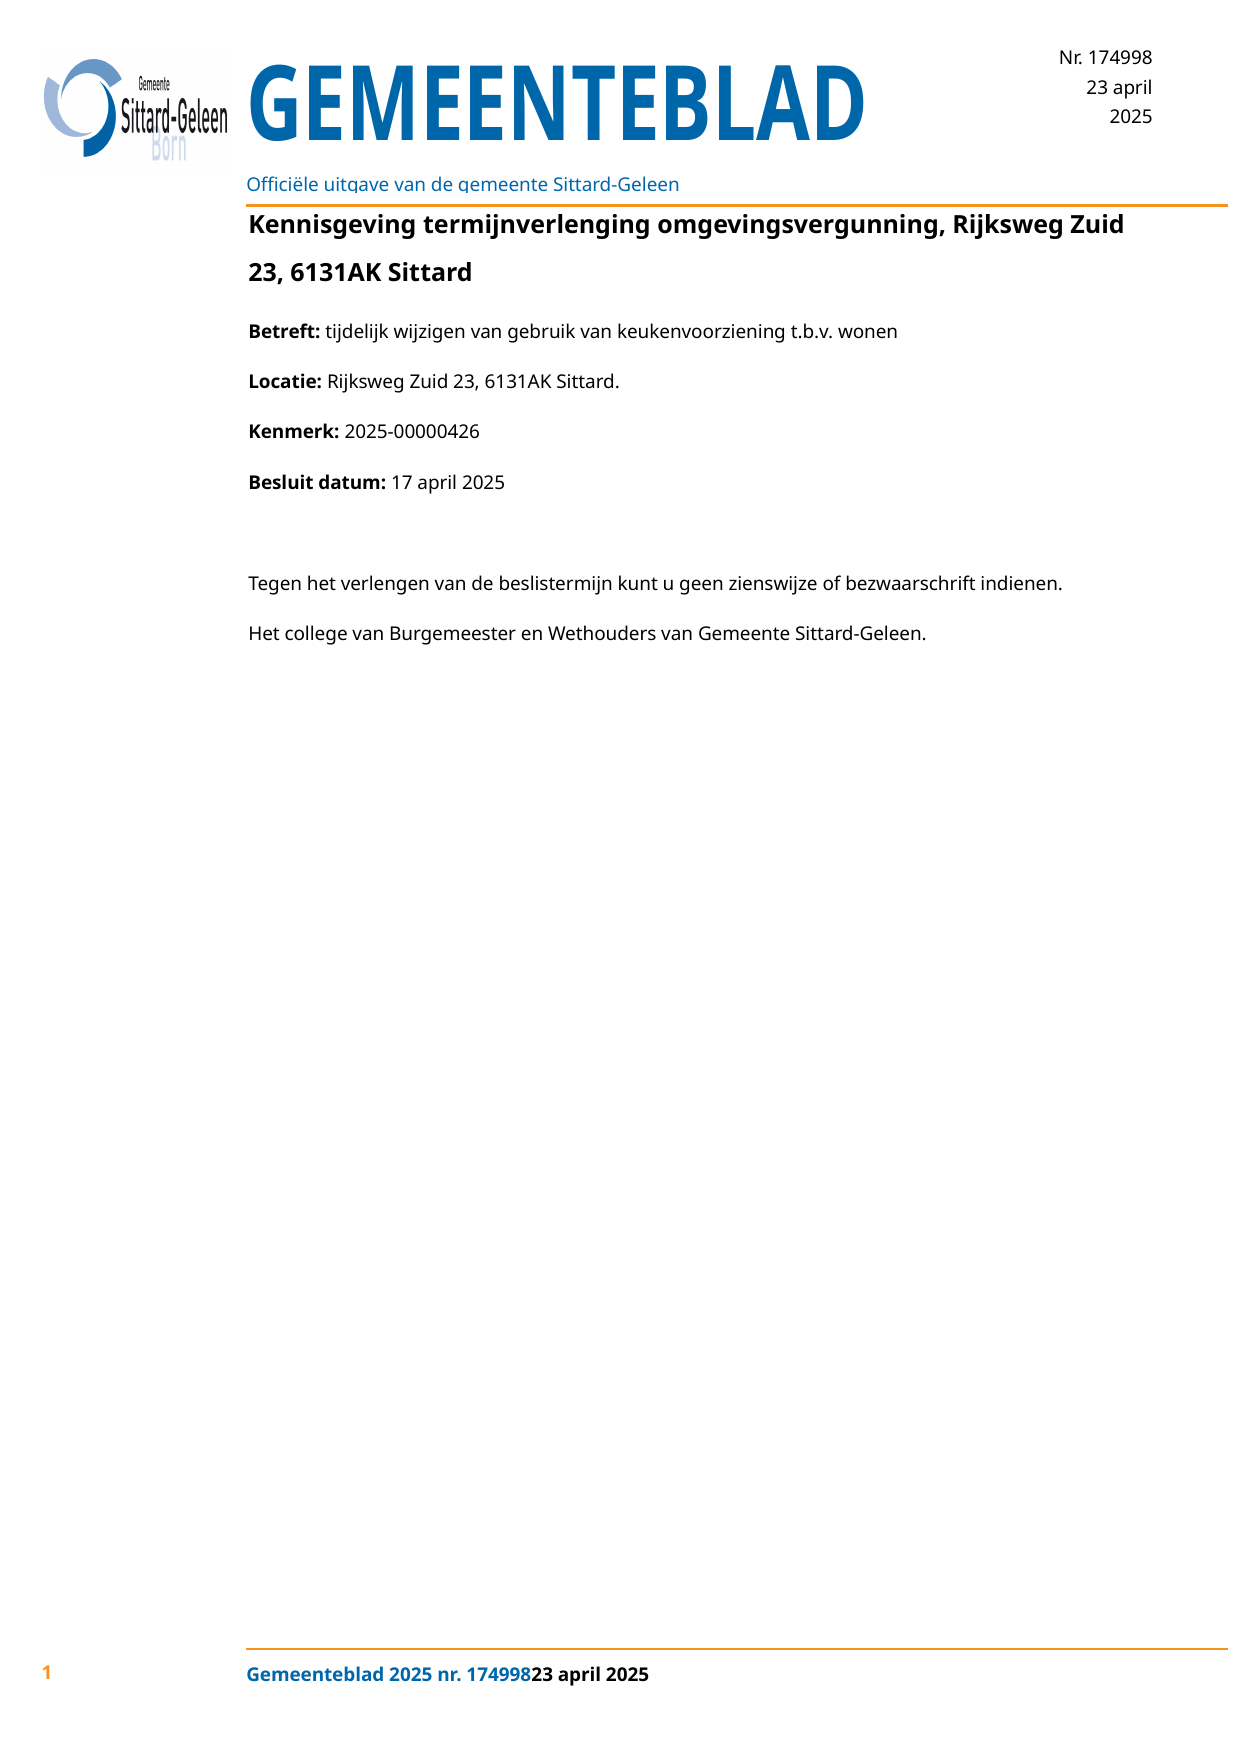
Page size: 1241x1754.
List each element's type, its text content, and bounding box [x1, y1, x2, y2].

text Het college van Burgemeester en Wethouders van Gemeente Sittard-Geleen. [248, 620, 1152, 646]
text Kennisgeving termijnverlenging omgevingsvergunning, Rijksweg Zuid 23, 6131AK Sittard [248, 207, 1152, 288]
text Besluit datum: 17 april 2025 [248, 469, 1152, 495]
text Kenmerk: 2025-00000426 [248, 419, 1152, 444]
text Betreft: tijdelijk wijzigen van gebruik van keukenvoorziening t.b.v. wonen [248, 318, 1152, 344]
text Locatie: Rijksweg Zuid 23, 6131AK Sittard. [248, 368, 1152, 394]
text Tegen het verlengen van de beslistermijn kunt u geen zienswijze of bezwaarschrift indienen. [248, 570, 1152, 596]
picture [41, 47, 231, 172]
